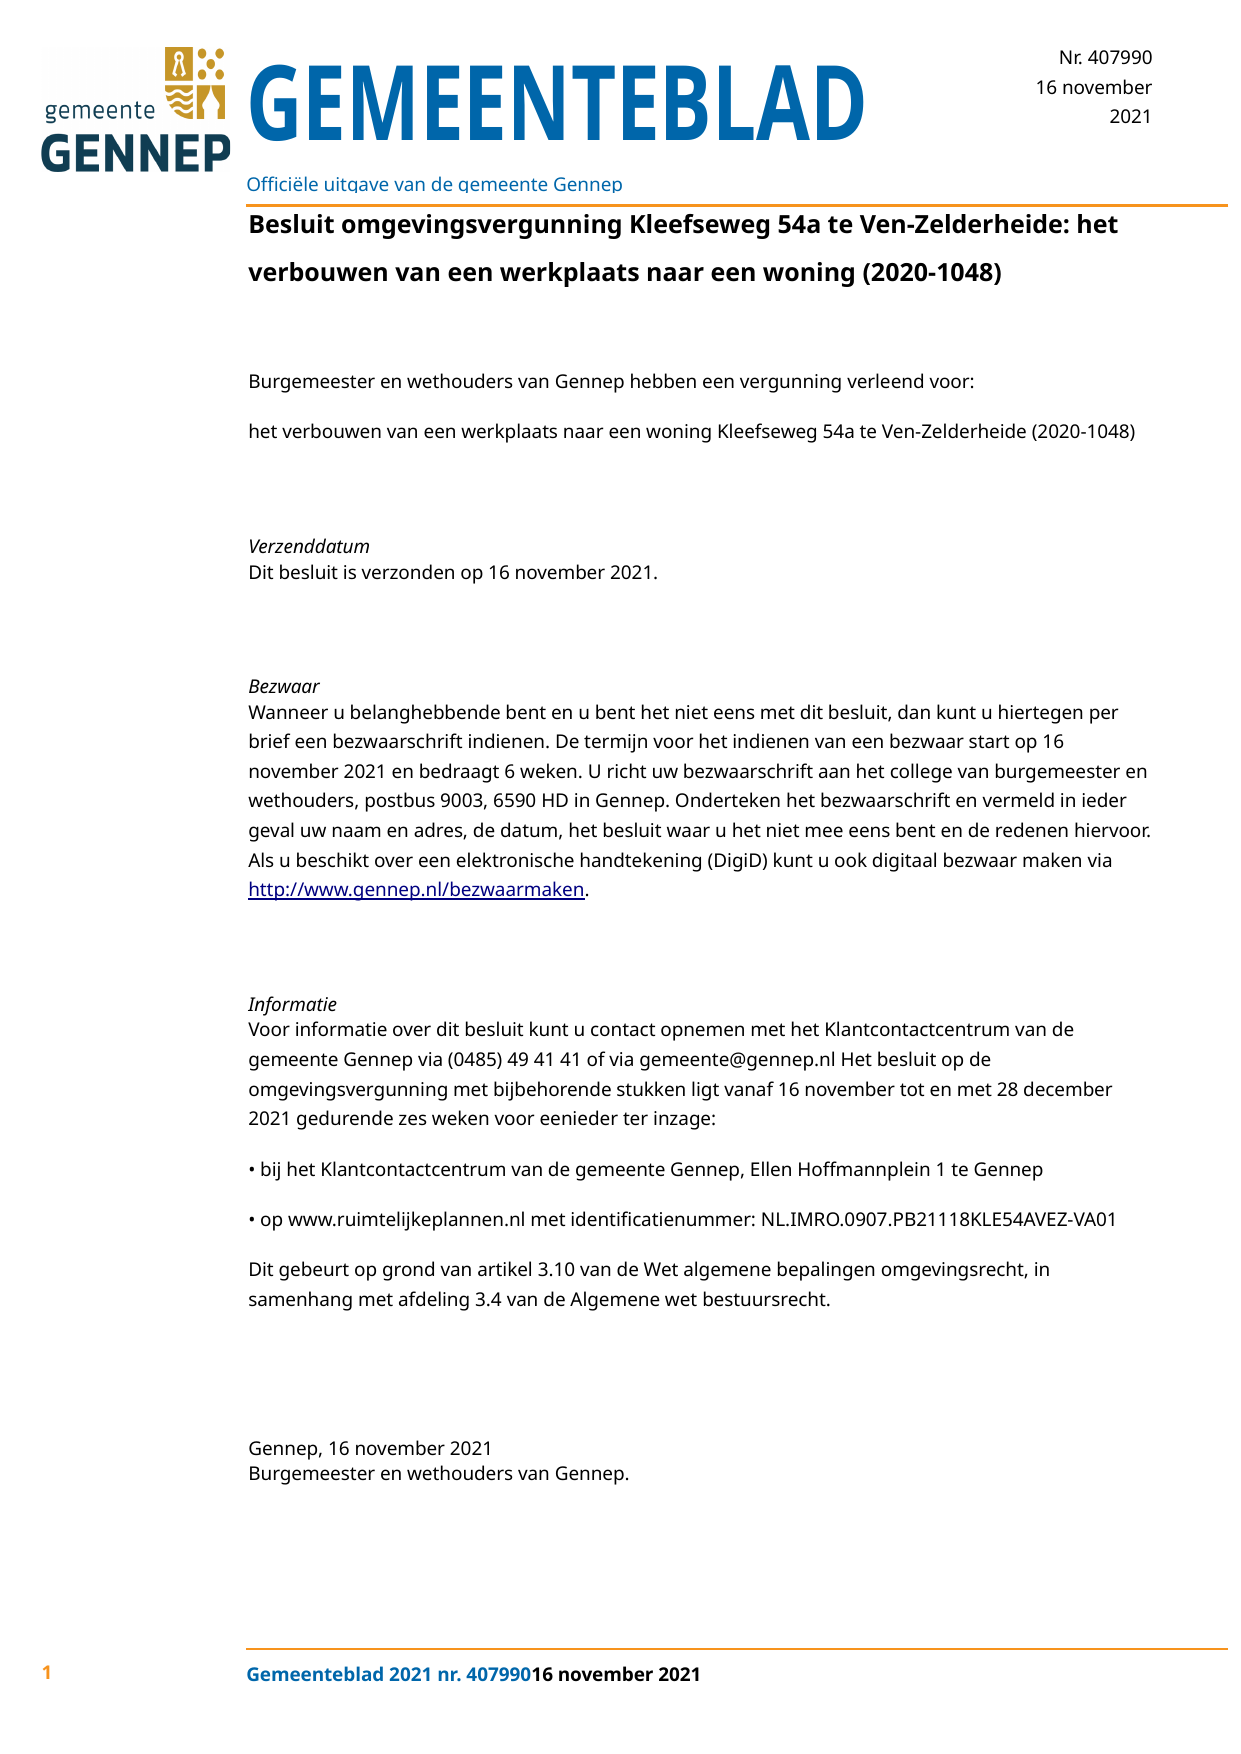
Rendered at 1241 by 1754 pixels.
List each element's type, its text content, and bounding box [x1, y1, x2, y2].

text Wanneer u belanghebbende bent en u bent het niet eens met dit besluit, dan kunt u hiertegen per brief een bezwaarschrift indienen. De termijn voor het indienen van een bezwaar start op 16 november 2021 en bedraagt 6 weken. U richt uw bezwaarschrift aan het college van burgemeester en wethouders, postbus 9003, 6590 HD in Gennep. Onderteken het bezwaarschrift en vermeld in ieder geval uw naam en adres, de datum, het besluit waar u het niet mee eens bent en de redenen hiervoor. Als u beschikt over een elektronische handtekening (DigiD) kunt u ook digitaal bezwaar maken via http://www.gennep.nl/bezwaarmaken. [248, 699, 1152, 902]
text • op www.ruimtelijkeplannen.nl met identificatienummer: NL.IMRO.0907.PB21118KLE54AVEZ-VA01 [248, 1206, 1152, 1232]
text Voor informatie over dit besluit kunt u contact opnemen met het Klantcontactcentrum van de gemeente Gennep via (0485) 49 41 41 of via gemeente@gennep.nl Het besluit op de omgevingsvergunning met bijbehorende stukken ligt vanaf 16 november tot en met 28 december 2021 gedurende zes weken voor eenieder ter inzage: [248, 1017, 1152, 1131]
text Dit besluit is verzonden op 16 november 2021. [248, 559, 1152, 584]
text Besluit omgevingsvergunning Kleefseweg 54a te Ven-Zelderheide: het verbouwen van een werkplaats naar een woning (2020-1048) [248, 207, 1152, 288]
text Informatie [248, 991, 1152, 1017]
text Verzenddatum [248, 533, 1152, 559]
text Dit gebeurt op grond van artikel 3.10 van de Wet algemene bepalingen omgevingsrecht, in samenhang met afdeling 3.4 van de Algemene wet bestuursrecht. [248, 1257, 1152, 1312]
text Burgemeester en wethouders van Gennep. [248, 1461, 1152, 1486]
text Gennep, 16 november 2021 [248, 1435, 1152, 1461]
text het verbouwen van een werkplaats naar een woning Kleefseweg 54a te Ven-Zelderheide (2020-1048) [248, 419, 1152, 444]
text Bezwaar [248, 673, 1152, 699]
picture [41, 47, 231, 172]
text • bij het Klantcontactcentrum van de gemeente Gennep, Ellen Hoffmannplein 1 te Gennep [248, 1156, 1152, 1181]
text Burgemeester en wethouders van Gennep hebben een vergunning verleend voor: [248, 368, 1152, 394]
